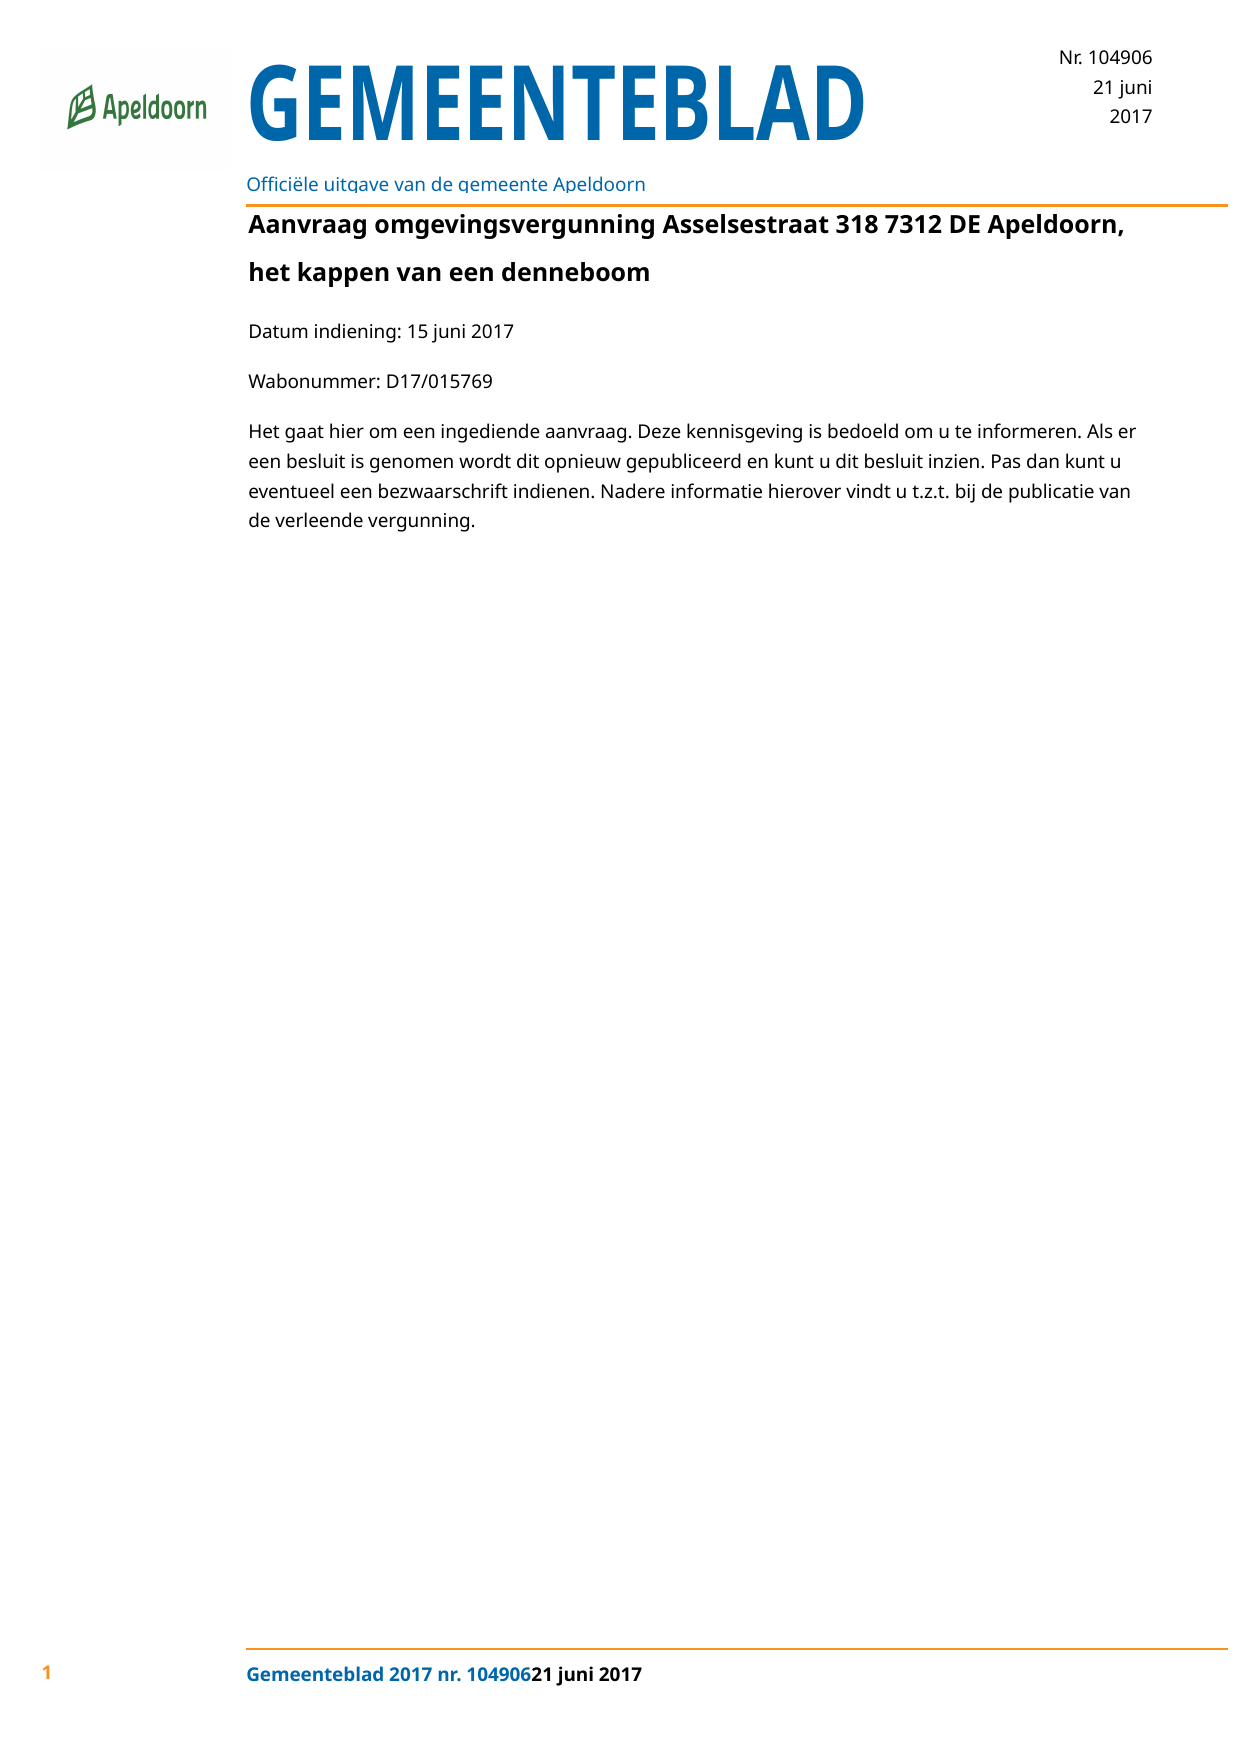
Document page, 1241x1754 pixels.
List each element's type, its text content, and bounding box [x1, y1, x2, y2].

picture [41, 47, 231, 172]
text Aanvraag omgevingsvergunning Asselsestraat 318 7312 DE Apeldoorn, het kappen van een denneboom [248, 207, 1152, 288]
text Datum indiening: 15 juni 2017 [248, 318, 1152, 344]
text Wabonummer: D17/015769 [248, 368, 1152, 394]
text Het gaat hier om een ingediende aanvraag. Deze kennisgeving is bedoeld om u te informeren. Als er een besluit is genomen wordt dit opnieuw gepubliceerd en kunt u dit besluit inzien. Pas dan kunt u eventueel een bezwaarschrift indienen. Nadere informatie hierover vindt u t.z.t. bij de publicatie van de verleende vergunning. [248, 419, 1152, 533]
